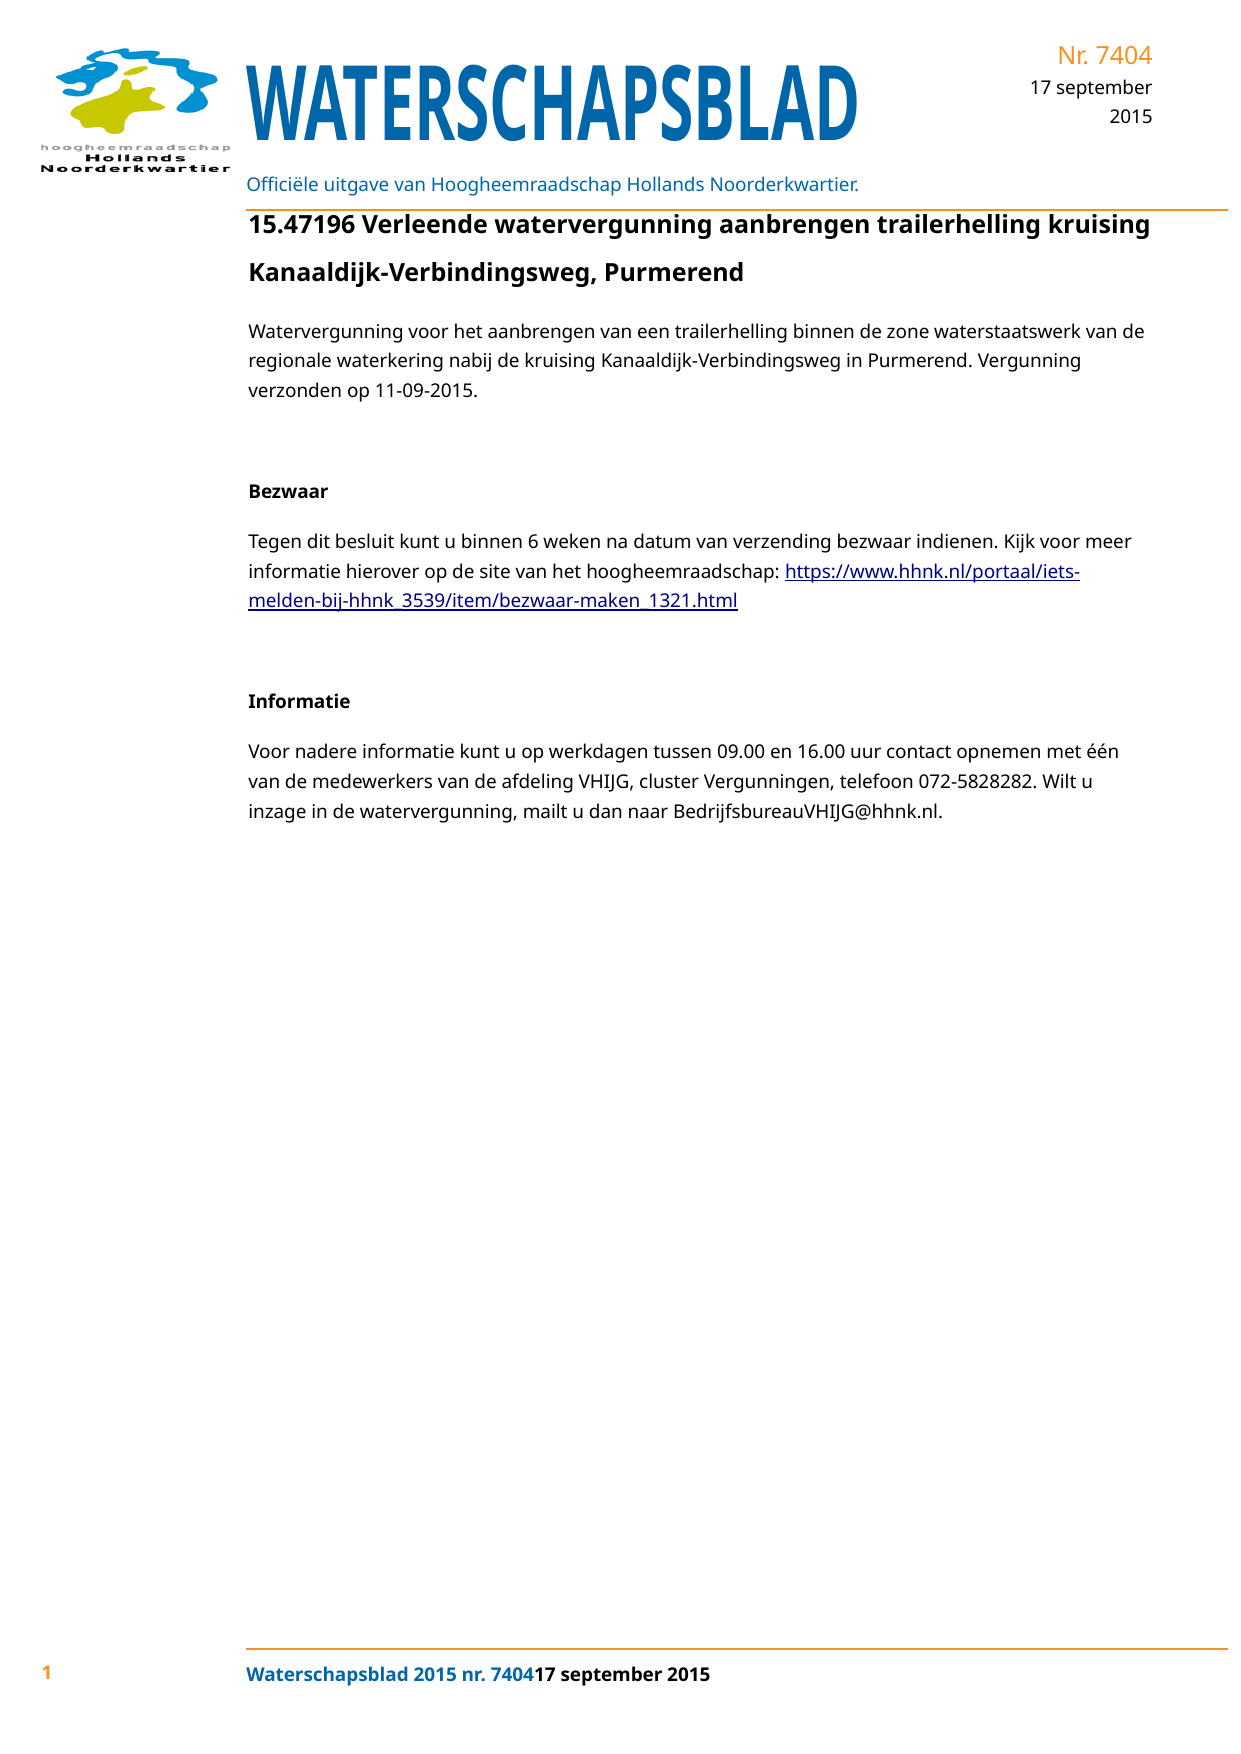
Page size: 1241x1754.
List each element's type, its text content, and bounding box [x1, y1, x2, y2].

text Voor nadere informatie kunt u op werkdagen tussen 09.00 en 16.00 uur contact opnemen met één van de medewerkers van de afdeling VHIJG, cluster Vergunningen, telefoon 072-5828282. Wilt u inzage in de watervergunning, mailt u dan naar BedrijfsbureauVHIJG@hhnk.nl. [248, 739, 1152, 824]
text Watervergunning voor het aanbrengen van een trailerhelling binnen de zone waterstaatswerk van de regionale waterkering nabij de kruising Kanaaldijk-Verbindingsweg in Purmerend. Vergunning verzonden op 11-09-2015. [248, 318, 1152, 403]
text Bezwaar [248, 478, 1152, 504]
picture [41, 47, 231, 172]
text Tegen dit besluit kunt u binnen 6 weken na datum van verzending bezwaar indienen. Kijk voor meer informatie hierover op de site van het hoogheemraadschap: https://www.hhnk.nl/portaal/iets-melden-bij-hhnk_3539/item/bezwaar-maken_1321.html [248, 528, 1152, 613]
text 15.47196 Verleende watervergunning aanbrengen trailerhelling kruising Kanaaldijk-Verbindingsweg, Purmerend [248, 211, 1152, 288]
text Informatie [248, 688, 1152, 714]
